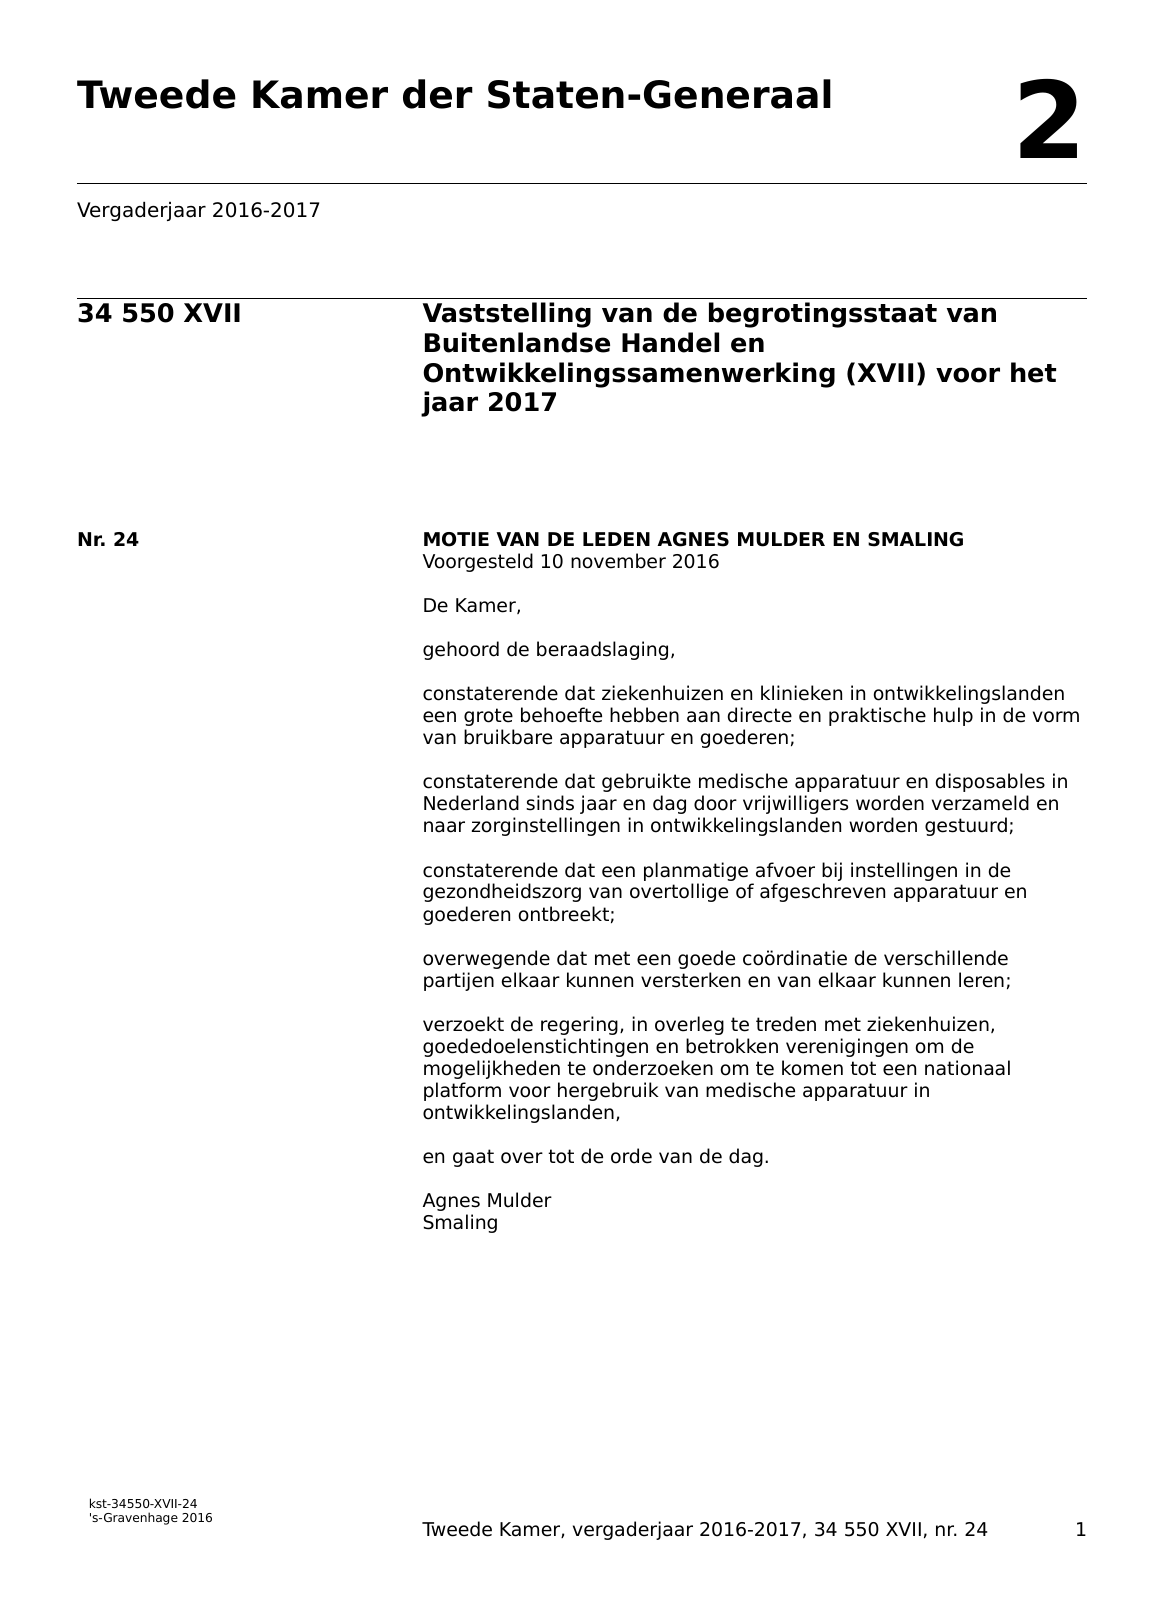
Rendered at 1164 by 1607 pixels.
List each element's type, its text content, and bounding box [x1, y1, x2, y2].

table_cell Vergaderjaar 2016-2017 [77, 184, 1087, 298]
subtitle Nr. 24 MOTIE VAN DE LEDEN AGNES MULDER EN SMALING [77, 529, 1087, 551]
text 's-Gravenhage 2016 [88, 1511, 323, 1525]
text Agnes Mulder [422, 1190, 1087, 1212]
text Voorgesteld 10 november 2016 [422, 551, 1087, 573]
text constaterende dat een planmatige afvoer bij instellingen in de gezondheidszorg van overtollige of afgeschreven apparatuur en goederen ontbreekt; [422, 859, 1087, 925]
text overwegende dat met een goede coördinatie de verschillende partijen elkaar kunnen versterken en van elkaar kunnen leren; [422, 948, 1087, 992]
text en gaat over tot de orde van de dag. [422, 1146, 1087, 1168]
table_header 2 [886, 59, 1087, 183]
subtitle 34 550 XVII Vaststelling van de begrotingsstaat van Buitenlandse Handel en Ontwikkelingssamenwerking (XVII) voor het jaar 2017 [77, 299, 1087, 418]
text verzoekt de regering, in overleg te treden met ziekenhuizen, goededoelenstichtingen en betrokken verenigingen om de mogelijkheden te onderzoeken om te komen tot een nationaal platform voor hergebruik van medische apparatuur in ontwikkelingslanden, [422, 1014, 1087, 1124]
text constaterende dat ziekenhuizen en klinieken in ontwikkelingslanden een grote behoefte hebben aan directe en praktische hulp in de vorm van bruikbare apparatuur en goederen; [422, 683, 1087, 749]
text De Kamer, [422, 595, 1087, 617]
text Smaling [422, 1212, 1087, 1234]
text kst-34550-XVII-24 [88, 1497, 323, 1511]
text constaterende dat gebruikte medische apparatuur en disposables in Nederland sinds jaar en dag door vrijwilligers worden verzameld en naar zorginstellingen in ontwikkelingslanden worden gestuurd; [422, 771, 1087, 837]
text gehoord de beraadslaging, [422, 639, 1087, 661]
table_header Tweede Kamer der Staten-Generaal [77, 59, 886, 183]
